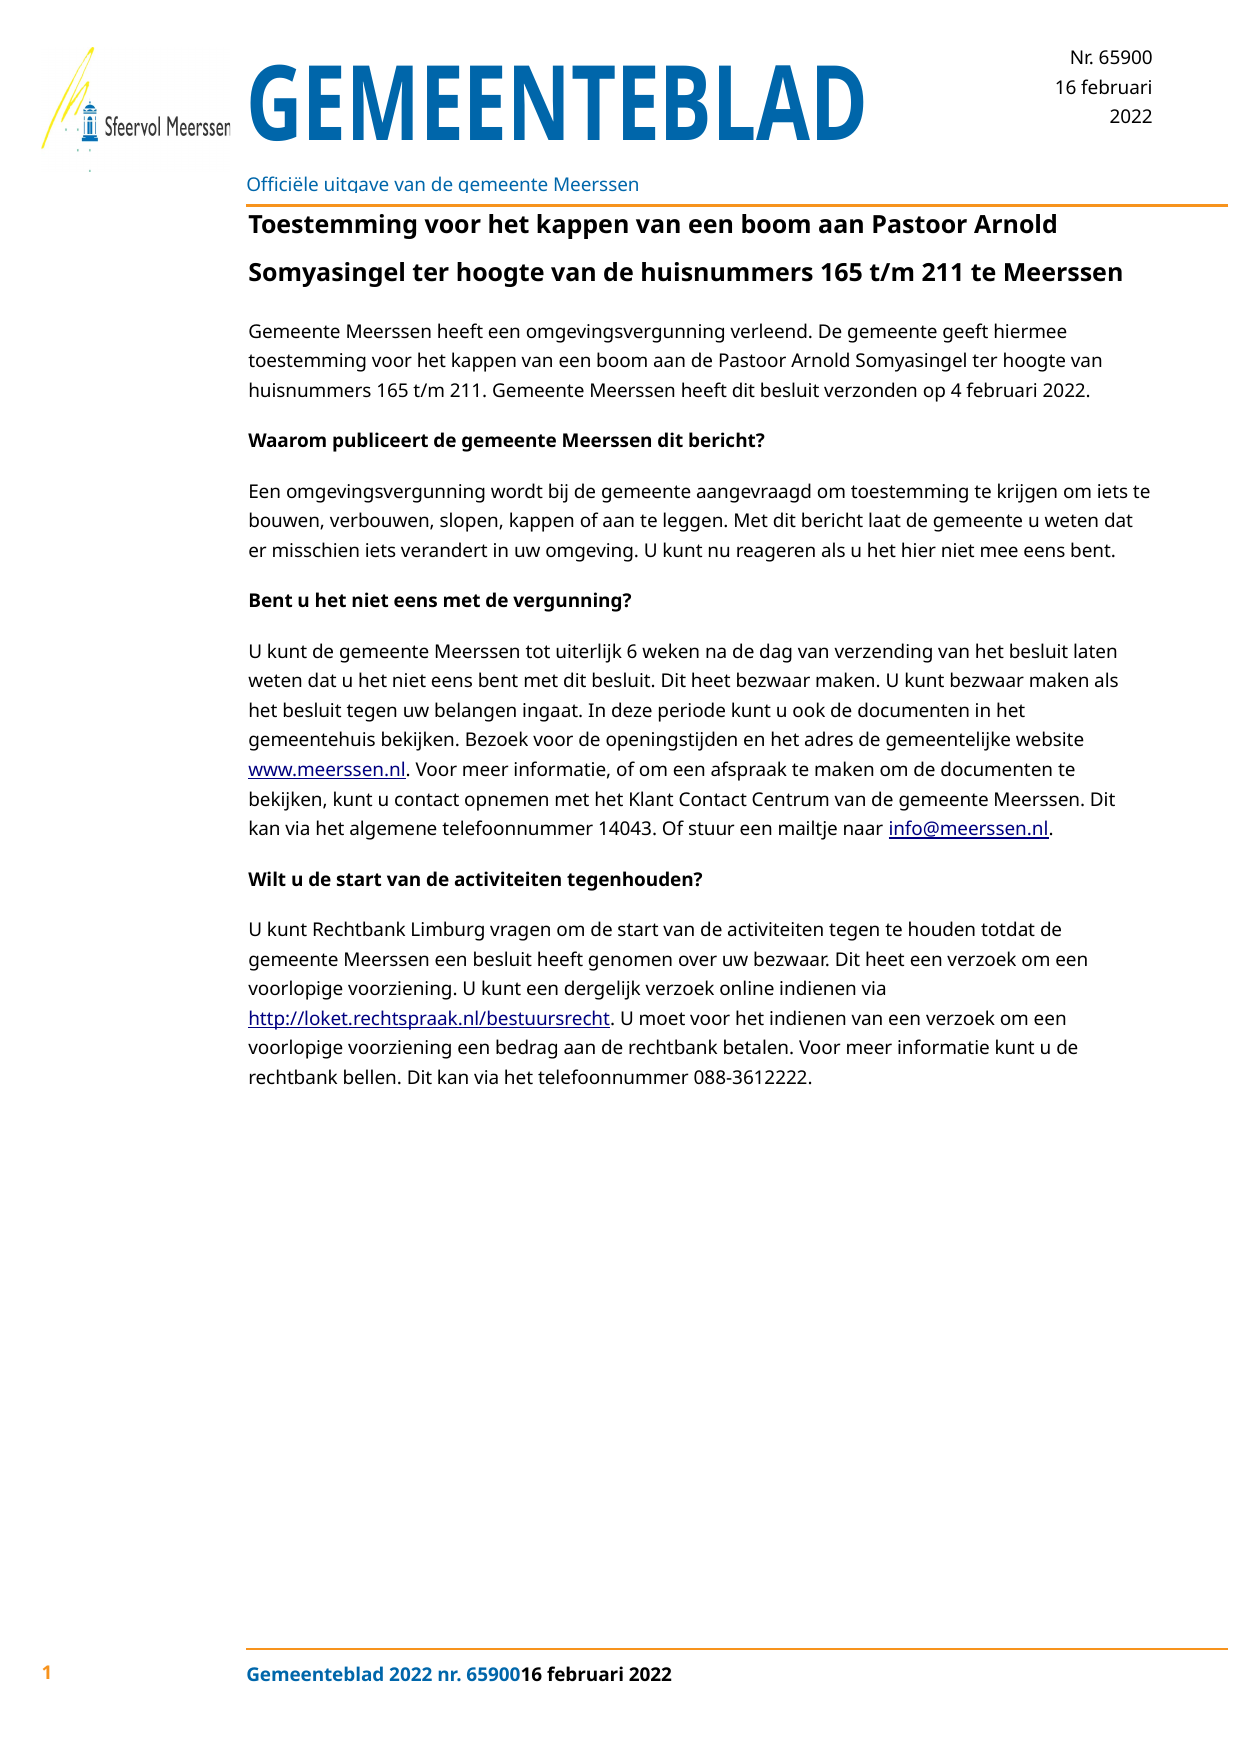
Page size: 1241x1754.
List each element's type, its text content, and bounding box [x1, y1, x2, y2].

text Gemeente Meerssen heeft een omgevingsvergunning verleend. De gemeente geeft hiermee toestemming voor het kappen van een boom aan de Pastoor Arnold Somyasingel ter hoogte van huisnummers 165 t/m 211. Gemeente Meerssen heeft dit besluit verzonden op 4 februari 2022. [248, 318, 1152, 403]
text Toestemming voor het kappen van een boom aan Pastoor Arnold Somyasingel ter hoogte van de huisnummers 165 t/m 211 te Meerssen [248, 207, 1152, 288]
text Bent u het niet eens met de vergunning? [248, 587, 1152, 613]
text Een omgevingsvergunning wordt bij de gemeente aangevraagd om toestemming te krijgen om iets te bouwen, verbouwen, slopen, kappen of aan te leggen. Met dit bericht laat de gemeente u weten dat er misschien iets verandert in uw omgeving. U kunt nu reageren als u het hier niet mee eens bent. [248, 478, 1152, 563]
picture [41, 47, 231, 172]
text Wilt u de start van de activiteiten tegenhouden? [248, 866, 1152, 892]
text Waarom publiceert de gemeente Meerssen dit bericht? [248, 427, 1152, 453]
text U kunt de gemeente Meerssen tot uiterlijk 6 weken na de dag van verzending van het besluit laten weten dat u het niet eens bent met dit besluit. Dit heet bezwaar maken. U kunt bezwaar maken als het besluit tegen uw belangen ingaat. In deze periode kunt u ook de documenten in het gemeentehuis bekijken. Bezoek voor de openingstijden en het adres de gemeentelijke website www.meerssen.nl. Voor meer informatie, of om een afspraak te maken om de documenten te bekijken, kunt u contact opnemen met het Klant Contact Centrum van de gemeente Meerssen. Dit kan via het algemene telefoonnummer 14043. Of stuur een mailtje naar info@meerssen.nl. [248, 638, 1152, 841]
text U kunt Rechtbank Limburg vragen om de start van de activiteiten tegen te houden totdat de gemeente Meerssen een besluit heeft genomen over uw bezwaar. Dit heet een verzoek om een voorlopige voorziening. U kunt een dergelijk verzoek online indienen via http://loket.rechtspraak.nl/bestuursrecht. U moet voor het indienen van een verzoek om een voorlopige voorziening een bedrag aan de rechtbank betalen. Voor meer informatie kunt u de rechtbank bellen. Dit kan via het telefoonnummer 088-3612222. [248, 916, 1152, 1090]
